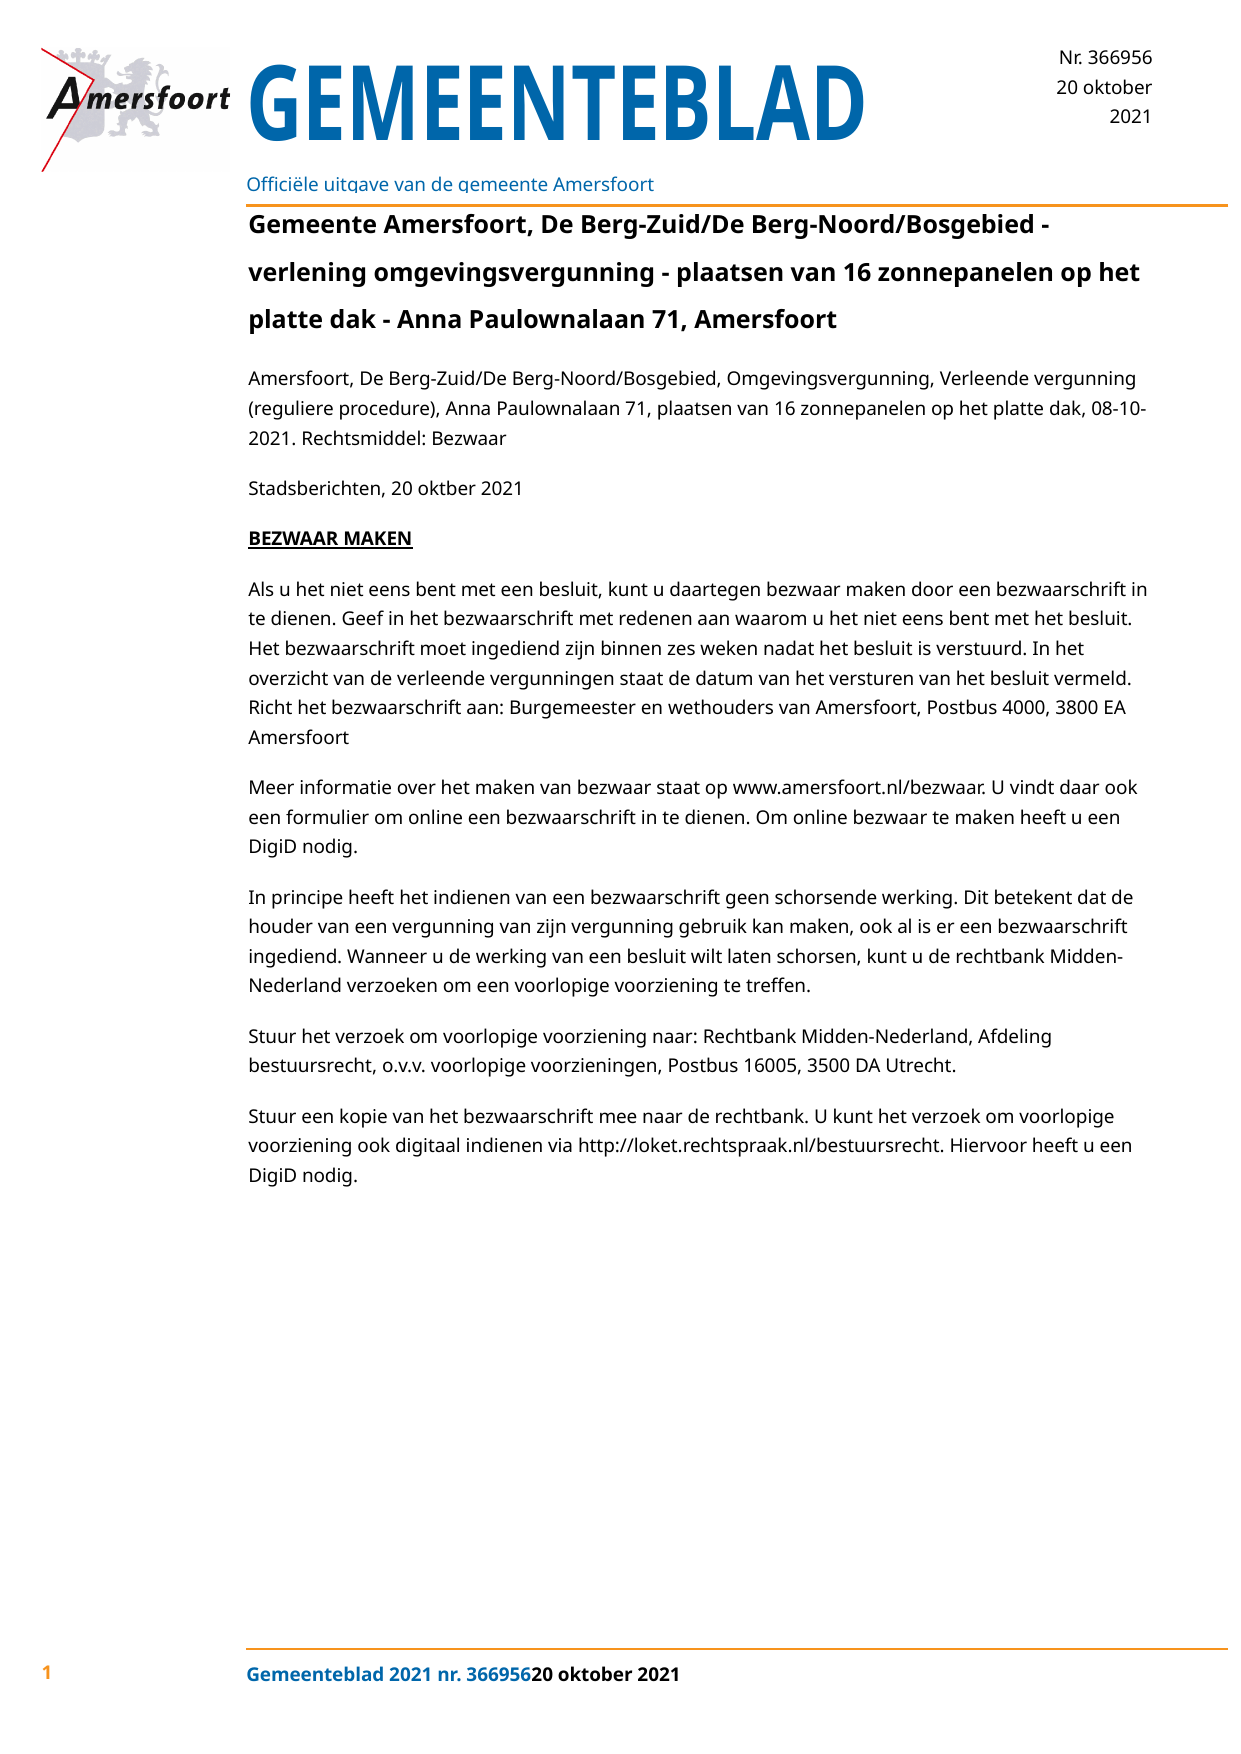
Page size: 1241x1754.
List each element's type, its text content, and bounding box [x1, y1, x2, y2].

text Stuur het verzoek om voorlopige voorziening naar: Rechtbank Midden-Nederland, Afdeling bestuursrecht, o.v.v. voorlopige voorzieningen, Postbus 16005, 3500 DA Utrecht. [248, 1023, 1152, 1078]
text Meer informatie over het maken van bezwaar staat op www.amersfoort.nl/bezwaar. U vindt daar ook een formulier om online een bezwaarschrift in te dienen. Om online bezwaar te maken heeft u een DigiD nodig. [248, 774, 1152, 859]
text Stuur een kopie van het bezwaarschrift mee naar de rechtbank. U kunt het verzoek om voorlopige voorziening ook digitaal indienen via http://loket.rechtspraak.nl/bestuursrecht. Hiervoor heeft u een DigiD nodig. [248, 1103, 1152, 1188]
text Als u het niet eens bent met een besluit, kunt u daartegen bezwaar maken door een bezwaarschrift in te dienen. Geef in het bezwaarschrift met redenen aan waarom u het niet eens bent met het besluit. Het bezwaarschrift moet ingediend zijn binnen zes weken nadat het besluit is verstuurd. In het overzicht van de verleende vergunningen staat de datum van het versturen van het besluit vermeld. Richt het bezwaarschrift aan: Burgemeester en wethouders van Amersfoort, Postbus 4000, 3800 EA Amersfoort [248, 576, 1152, 749]
text Amersfoort, De Berg-Zuid/De Berg-Noord/Bosgebied, Omgevingsvergunning, Verleende vergunning (reguliere procedure), Anna Paulownalaan 71, plaatsen van 16 zonnepanelen op het platte dak, 08-10-2021. Rechtsmiddel: Bezwaar [248, 366, 1152, 450]
text In principe heeft het indienen van een bezwaarschrift geen schorsende werking. Dit betekent dat de houder van een vergunning van zijn vergunning gebruik kan maken, ook al is er een bezwaarschrift ingediend. Wanneer u de werking van een besluit wilt laten schorsen, kunt u de rechtbank Midden-Nederland verzoeken om een voorlopige voorziening te treffen. [248, 884, 1152, 998]
picture [41, 47, 231, 172]
text Gemeente Amersfoort, De Berg-Zuid/De Berg-Noord/Bosgebied - verlening omgevingsvergunning - plaatsen van 16 zonnepanelen op het platte dak - Anna Paulownalaan 71, Amersfoort [248, 207, 1152, 336]
text Stadsberichten, 20 oktber 2021 [248, 475, 1152, 501]
text BEZWAAR MAKEN [248, 526, 1152, 551]
